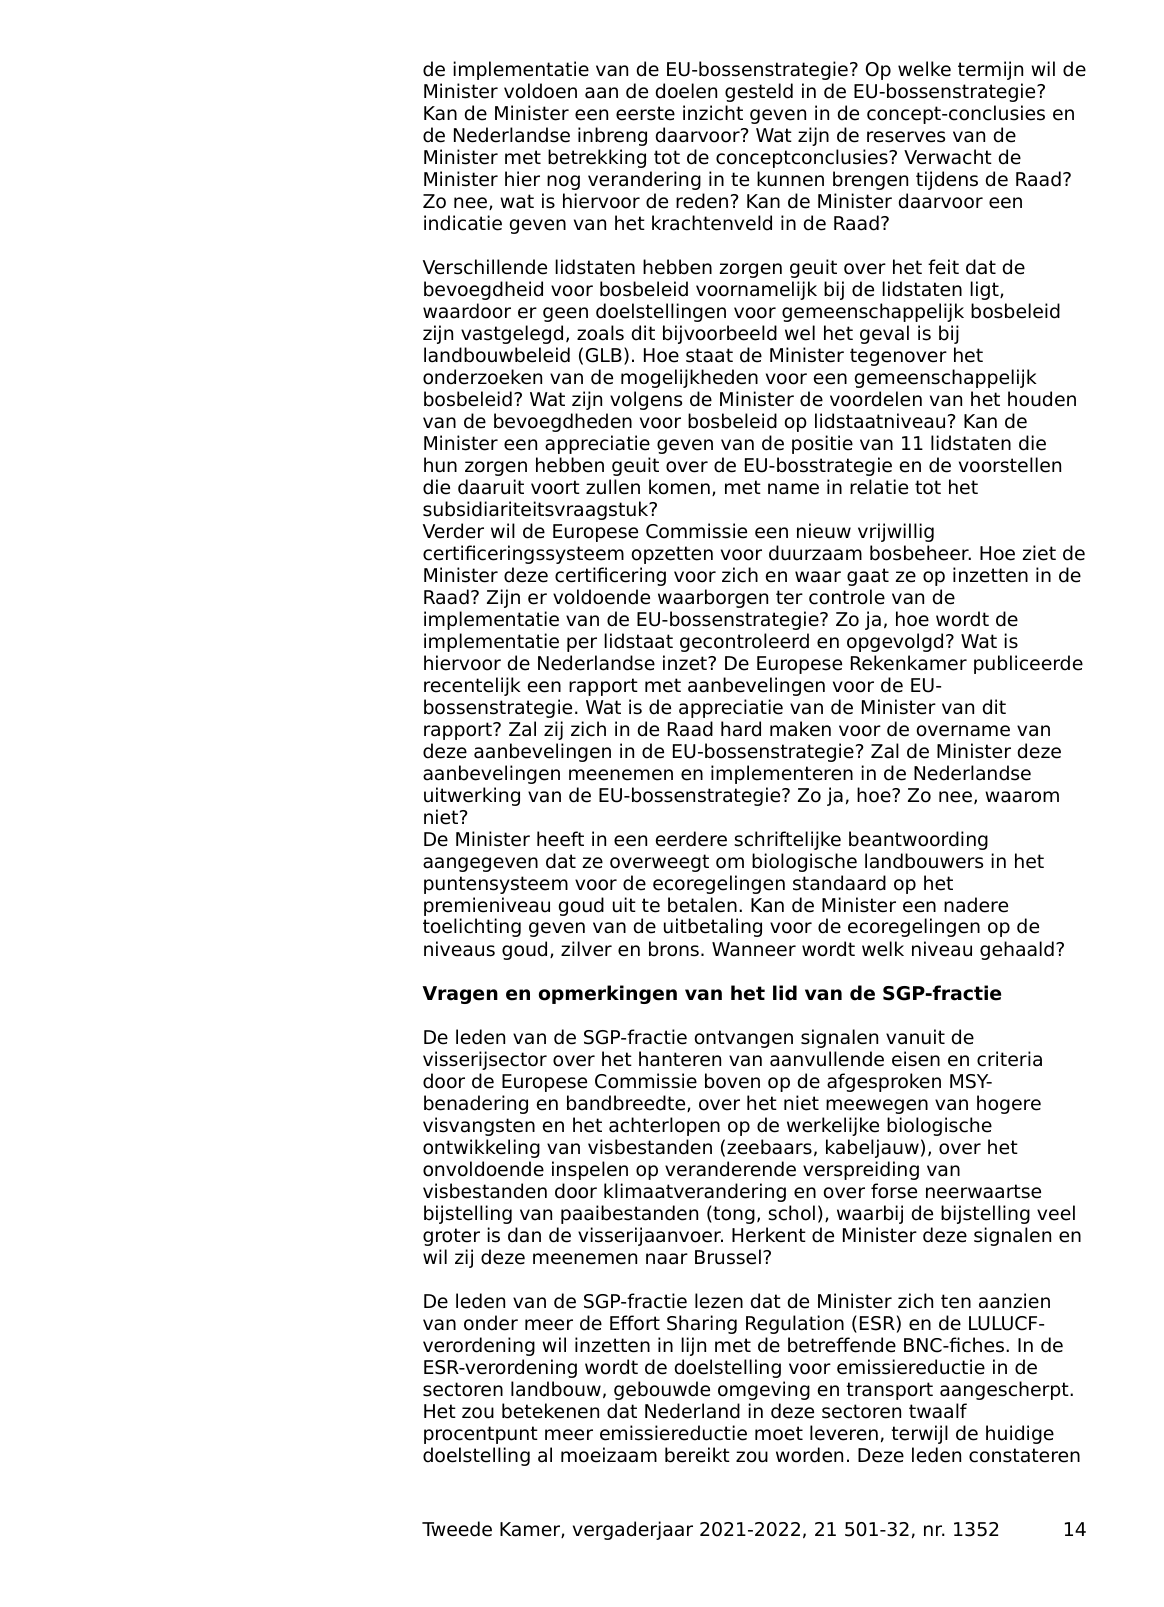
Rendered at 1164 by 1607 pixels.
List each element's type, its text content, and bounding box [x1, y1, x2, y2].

text De leden van de SGP-fractie lezen dat de Minister zich ten aanzien van onder meer de Effort Sharing Regulation (ESR) en de LULUCF-verordening wil inzetten in lijn met de betreffende BNC-fiches. In de ESR-verordening wordt de doelstelling voor emissiereductie in de sectoren landbouw, gebouwde omgeving en transport aangescherpt. Het zou betekenen dat Nederland in deze sectoren twaalf procentpunt meer emissiereductie moet leveren, terwijl de huidige doelstelling al moeizaam bereikt zou worden. Deze leden constateren [422, 1291, 1087, 1467]
text de implementatie van de EU-bossenstrategie? Op welke termijn wil de Minister voldoen aan de doelen gesteld in de EU-bossenstrategie? Kan de Minister een eerste inzicht geven in de concept-conclusies en de Nederlandse inbreng daarvoor? Wat zijn de reserves van de Minister met betrekking tot de conceptconclusies? Verwacht de Minister hier nog verandering in te kunnen brengen tijdens de Raad? Zo nee, wat is hiervoor de reden? Kan de Minister daarvoor een indicatie geven van het krachtenveld in de Raad? [422, 59, 1087, 235]
text De Minister heeft in een eerdere schriftelijke beantwoording aangegeven dat ze overweegt om biologische landbouwers in het puntensysteem voor de ecoregelingen standaard op het premieniveau goud uit te betalen. Kan de Minister een nadere toelichting geven van de uitbetaling voor de ecoregelingen op de niveaus goud, zilver en brons. Wanneer wordt welk niveau gehaald? [422, 828, 1087, 960]
text Verder wil de Europese Commissie een nieuw vrijwillig certificeringssysteem opzetten voor duurzaam bosbeheer. Hoe ziet de Minister deze certificering voor zich en waar gaat ze op inzetten in de Raad? Zijn er voldoende waarborgen ter controle van de implementatie van de EU-bossenstrategie? Zo ja, hoe wordt de implementatie per lidstaat gecontroleerd en opgevolgd? Wat is hiervoor de Nederlandse inzet? De Europese Rekenkamer publiceerde recentelijk een rapport met aanbevelingen voor de EU-bossenstrategie. Wat is de appreciatie van de Minister van dit rapport? Zal zij zich in de Raad hard maken voor de overname van deze aanbevelingen in de EU-bossenstrategie? Zal de Minister deze aanbevelingen meenemen en implementeren in de Nederlandse uitwerking van de EU-bossenstrategie? Zo ja, hoe? Zo nee, waarom niet? [422, 521, 1087, 828]
text Verschillende lidstaten hebben zorgen geuit over het feit dat de bevoegdheid voor bosbeleid voornamelijk bij de lidstaten ligt, waardoor er geen doelstellingen voor gemeenschappelijk bosbeleid zijn vastgelegd, zoals dit bijvoorbeeld wel het geval is bij landbouwbeleid (GLB). Hoe staat de Minister tegenover het onderzoeken van de mogelijkheden voor een gemeenschappelijk bosbeleid? Wat zijn volgens de Minister de voordelen van het houden van de bevoegdheden voor bosbeleid op lidstaatniveau? Kan de Minister een appreciatie geven van de positie van 11 lidstaten die hun zorgen hebben geuit over de EU-bosstrategie en de voorstellen die daaruit voort zullen komen, met name in relatie tot het subsidiariteitsvraagstuk? [422, 257, 1087, 521]
subtitle Vragen en opmerkingen van het lid van de SGP-fractie [422, 983, 1087, 1004]
text De leden van de SGP-fractie ontvangen signalen vanuit de visserijsector over het hanteren van aanvullende eisen en criteria door de Europese Commissie boven op de afgesproken MSY-benadering en bandbreedte, over het niet meewegen van hogere visvangsten en het achterlopen op de werkelijke biologische ontwikkeling van visbestanden (zeebaars, kabeljauw), over het onvoldoende inspelen op veranderende verspreiding van visbestanden door klimaatverandering en over forse neerwaartse bijstelling van paaibestanden (tong, schol), waarbij de bijstelling veel groter is dan de visserijaanvoer. Herkent de Minister deze signalen en wil zij deze meenemen naar Brussel? [422, 1027, 1087, 1268]
